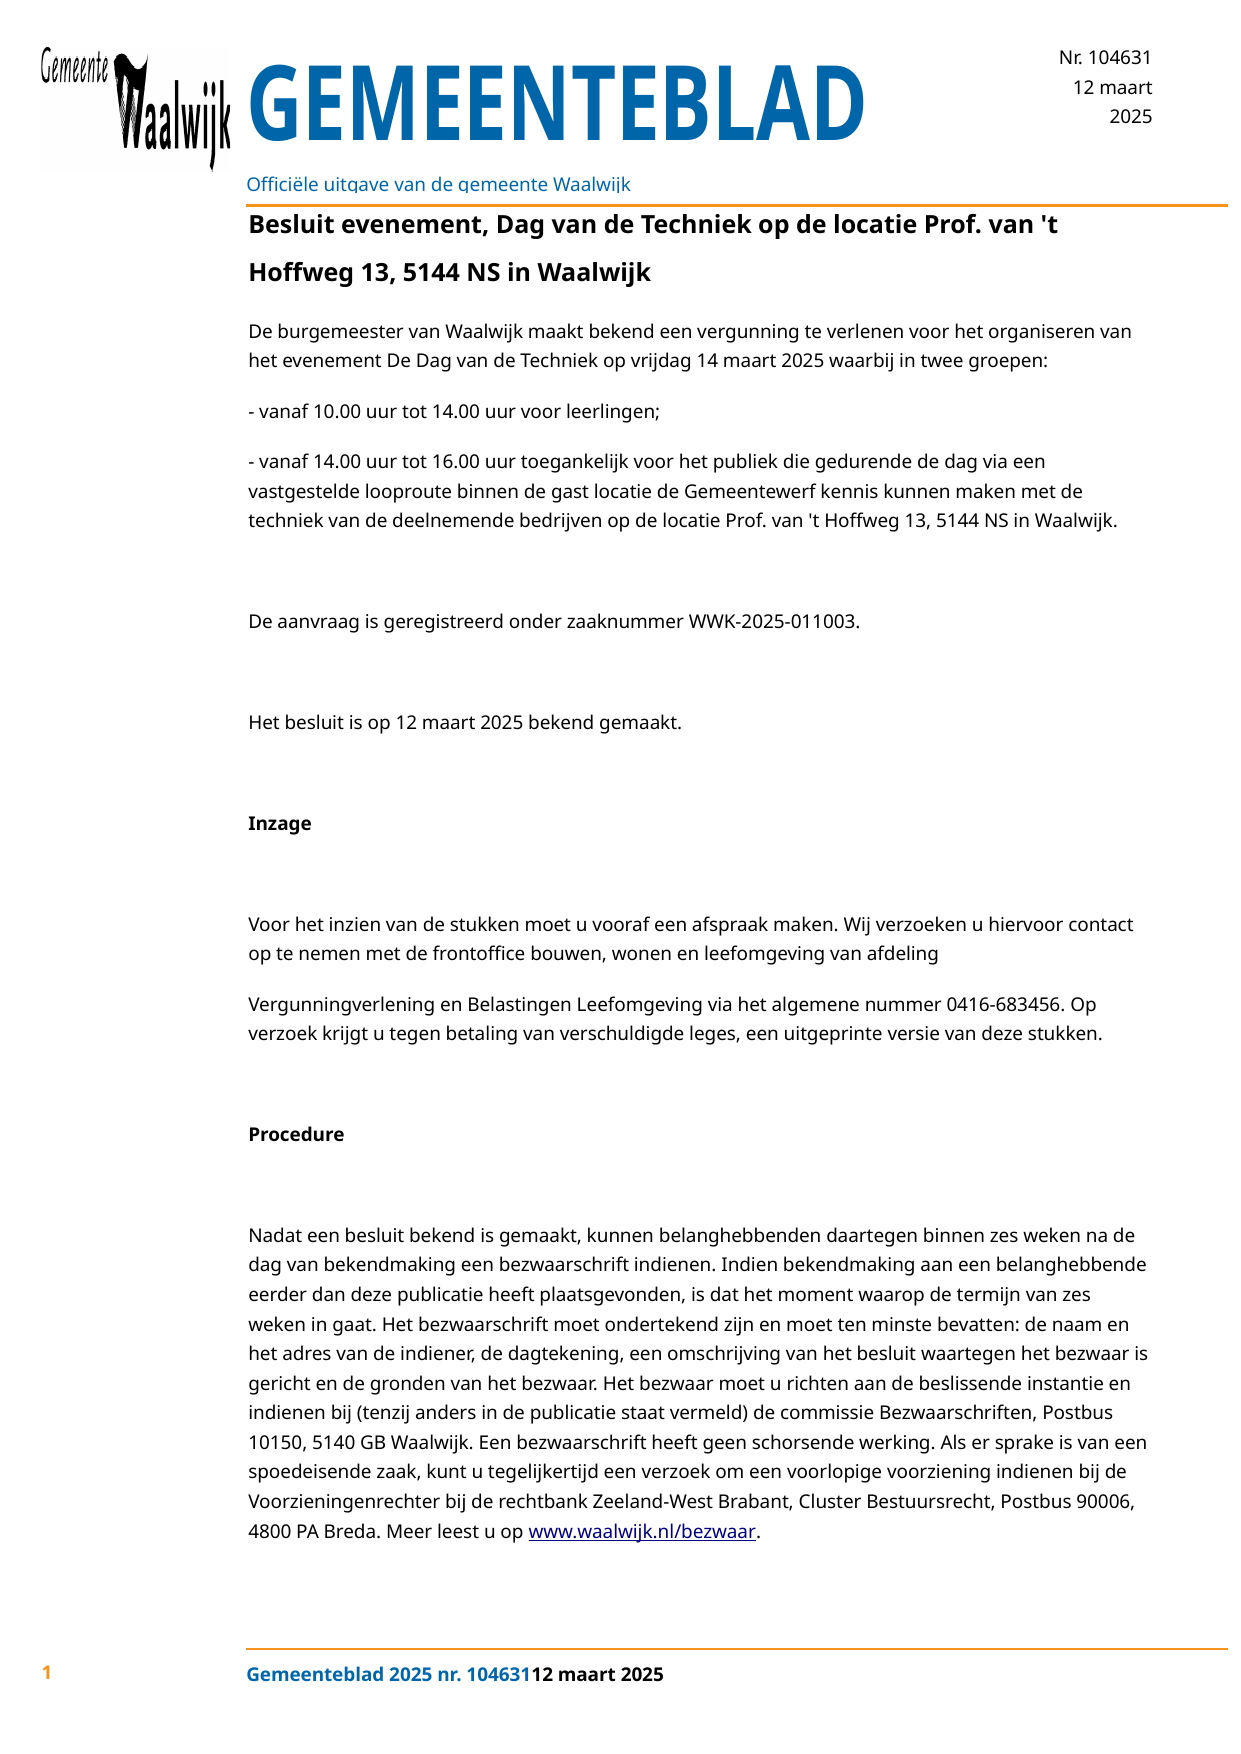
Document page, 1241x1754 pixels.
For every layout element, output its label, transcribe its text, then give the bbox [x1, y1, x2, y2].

text Procedure [248, 1121, 1152, 1147]
picture [41, 47, 231, 172]
text Het besluit is op 12 maart 2025 bekend gemaakt. [248, 709, 1152, 735]
text Inzage [248, 810, 1152, 836]
text Voor het inzien van de stukken moet u vooraf een afspraak maken. Wij verzoeken u hiervoor contact op te nemen met de frontoffice bouwen, wonen en leefomgeving van afdeling [248, 911, 1152, 966]
text - vanaf 10.00 uur tot 14.00 uur voor leerlingen; [248, 398, 1152, 424]
text De aanvraag is geregistreerd onder zaaknummer WWK-2025-011003. [248, 608, 1152, 634]
text Besluit evenement, Dag van de Techniek op de locatie Prof. van 't Hoffweg 13, 5144 NS in Waalwijk [248, 207, 1152, 288]
text De burgemeester van Waalwijk maakt bekend een vergunning te verlenen voor het organiseren van het evenement De Dag van de Techniek op vrijdag 14 maart 2025 waarbij in twee groepen: [248, 318, 1152, 373]
text Nadat een besluit bekend is gemaakt, kunnen belanghebbenden daartegen binnen zes weken na de dag van bekendmaking een bezwaarschrift indienen. Indien bekendmaking aan een belanghebbende eerder dan deze publicatie heeft plaatsgevonden, is dat het moment waarop de termijn van zes weken in gaat. Het bezwaarschrift moet ondertekend zijn en moet ten minste bevatten: de naam en het adres van de indiener, de dagtekening, een omschrijving van het besluit waartegen het bezwaar is gericht en de gronden van het bezwaar. Het bezwaar moet u richten aan de beslissende instantie en indienen bij (tenzij anders in de publicatie staat vermeld) de commissie Bezwaarschriften, Postbus 10150, 5140 GB Waalwijk. Een bezwaarschrift heeft geen schorsende werking. Als er sprake is van een spoedeisende zaak, kunt u tegelijkertijd een verzoek om een voorlopige voorziening indienen bij de Voorzieningenrechter bij de rechtbank Zeeland-West Brabant, Cluster Bestuursrecht, Postbus 90006, 4800 PA Breda. Meer leest u op www.waalwijk.nl/bezwaar. [248, 1222, 1152, 1544]
text - vanaf 14.00 uur tot 16.00 uur toegankelijk voor het publiek die gedurende de dag via een vastgestelde looproute binnen de gast locatie de Gemeentewerf kennis kunnen maken met de techniek van de deelnemende bedrijven op de locatie Prof. van 't Hoffweg 13, 5144 NS in Waalwijk. [248, 448, 1152, 533]
text Vergunningverlening en Belastingen Leefomgeving via het algemene nummer 0416-683456. Op verzoek krijgt u tegen betaling van verschuldigde leges, een uitgeprinte versie van deze stukken. [248, 991, 1152, 1046]
